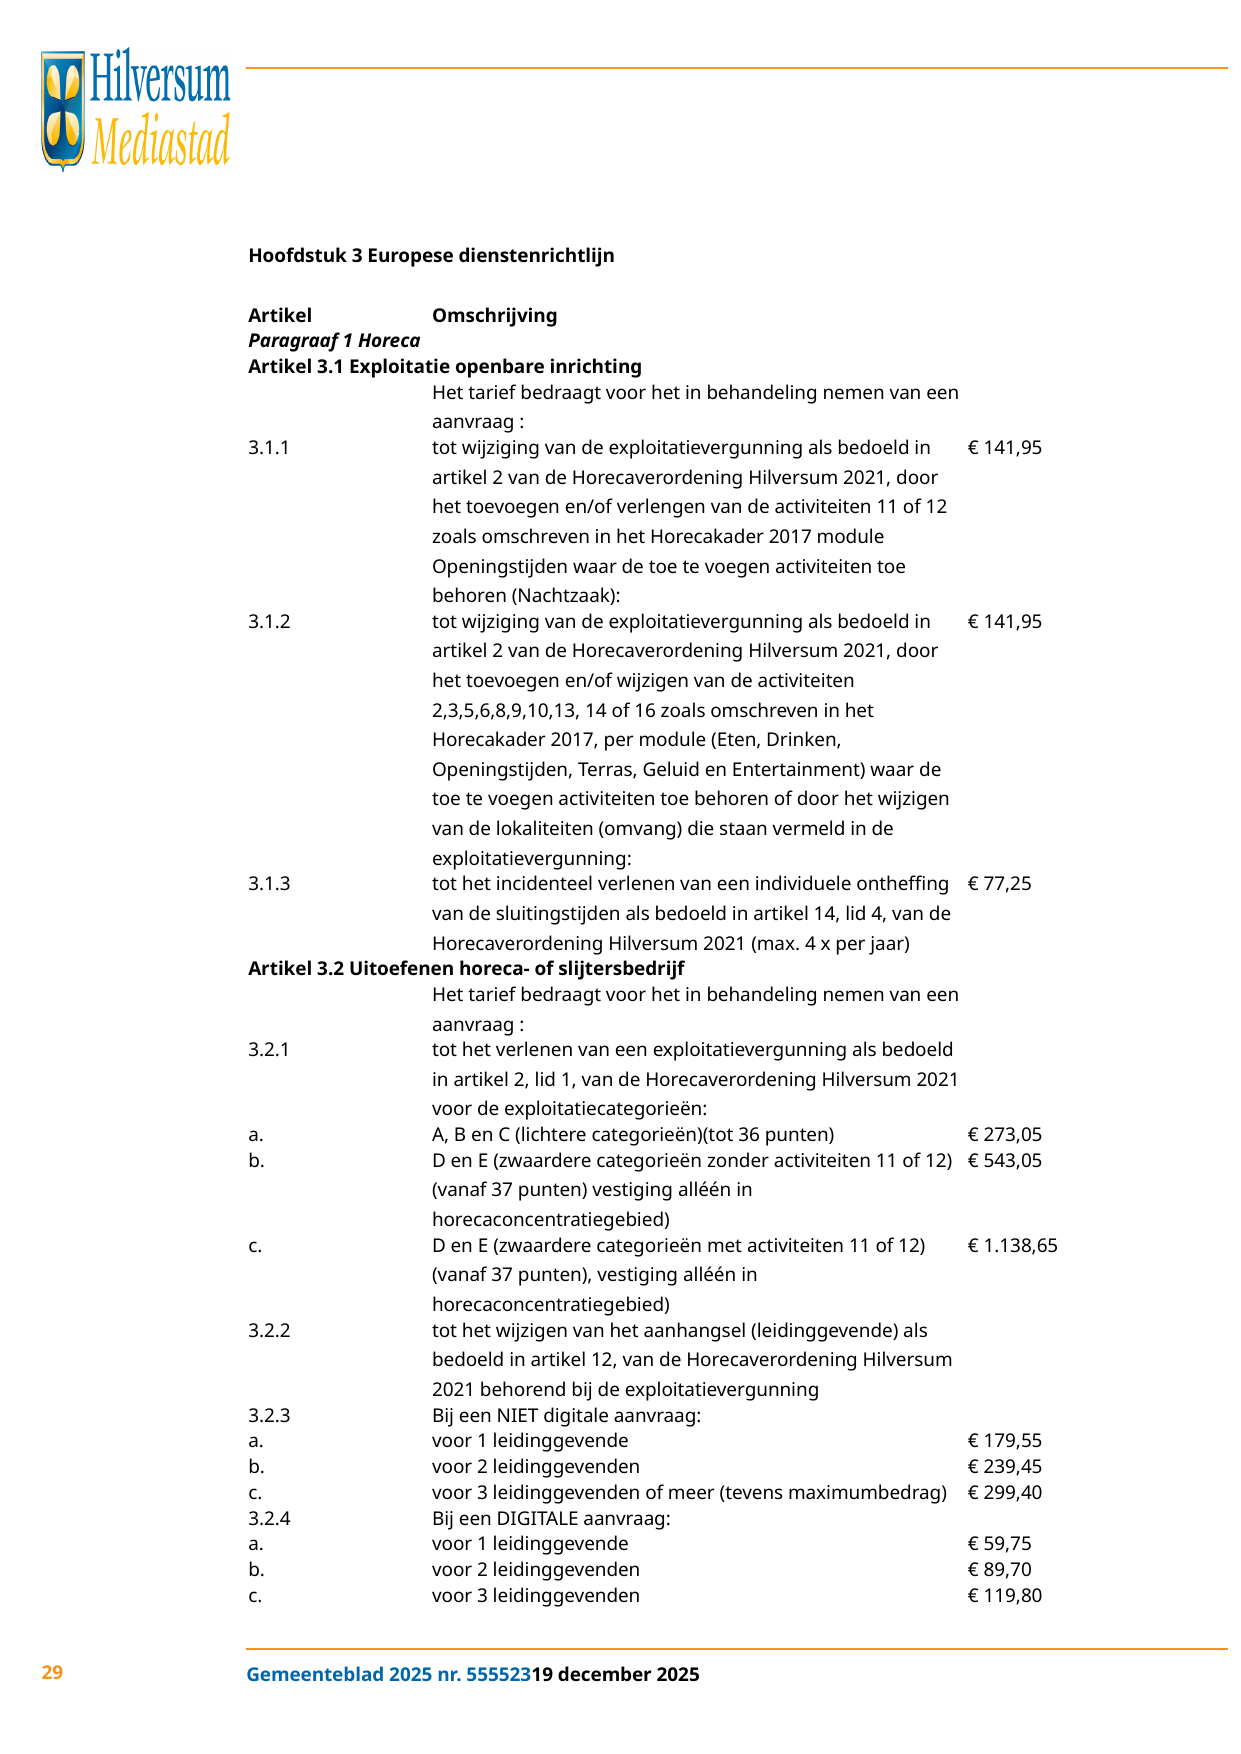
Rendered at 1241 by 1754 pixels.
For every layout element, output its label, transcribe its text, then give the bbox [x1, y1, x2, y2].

table_cell tot het wijzigen van het aanhangsel (leidinggevende) als bedoeld in artikel 12, van de Horecaverordening Hilversum 2021 behorend bij de exploitatievergunning [432, 1317, 968, 1402]
table_cell Artikel 3.1 Exploitatie openbare inrichting [248, 354, 1152, 379]
table_cell € 239,45 [968, 1453, 1152, 1479]
table_cell Het tarief bedraagt voor het in behandeling nemen van een aanvraag : [432, 379, 968, 434]
table_cell tot het verlenen van een exploitatievergunning als bedoeld in artikel 2, lid 1, van de Horecaverordening Hilversum 2021 voor de exploitatiecategorieën: [432, 1036, 968, 1121]
table_cell 3.1.3 [248, 871, 432, 955]
table_cell € 89,70 [968, 1556, 1152, 1582]
table_cell [968, 1317, 1152, 1402]
table_cell tot wijziging van de exploitatievergunning als bedoeld in artikel 2 van de Horecaverordening Hilversum 2021, door het toevoegen en/of wijzigen van de activiteiten 2,3,5,6,8,9,10,13, 14 of 16 zoals omschreven in het Horecakader 2017, per module (Eten, Drinken, Openingstijden, Terras, Geluid en Entertainment) waar de toe te voegen activiteiten toe behoren of door het wijzigen van de lokaliteiten (omvang) die staan vermeld in de exploitatievergunning: [432, 608, 968, 871]
table_cell [248, 981, 432, 1036]
table_cell 3.1.2 [248, 608, 432, 871]
table_cell € 1.138,65 [968, 1232, 1152, 1317]
table_cell voor 2 leidinggevenden [432, 1453, 968, 1479]
table_cell b. [248, 1556, 432, 1582]
table_cell [968, 981, 1152, 1036]
table_cell € 273,05 [968, 1121, 1152, 1147]
picture [41, 47, 231, 172]
table_cell D en E (zwaardere categorieën met activiteiten 11 of 12)(vanaf 37 punten), vestiging alléén in horecaconcentratiegebied) [432, 1232, 968, 1317]
table_cell [968, 379, 1152, 434]
table_cell € 299,40 [968, 1479, 1152, 1505]
table_cell [248, 379, 432, 434]
table_cell voor 1 leidinggevende [432, 1530, 968, 1556]
table_cell a. [248, 1428, 432, 1453]
table_cell Bij een NIET digitale aanvraag: [432, 1402, 968, 1427]
table_cell 3.2.4 [248, 1505, 432, 1530]
table_cell [968, 1505, 1152, 1530]
table_cell € 141,95 [968, 608, 1152, 871]
table_cell D en E (zwaardere categorieën zonder activiteiten 11 of 12)(vanaf 37 punten) vestiging alléén in horecaconcentratiegebied) [432, 1147, 968, 1232]
table_header Artikel [248, 302, 432, 328]
table_cell b. [248, 1147, 432, 1232]
table_cell € 179,55 [968, 1428, 1152, 1453]
table_cell 3.2.2 [248, 1317, 432, 1402]
table_cell tot wijziging van de exploitatievergunning als bedoeld in artikel 2 van de Horecaverordening Hilversum 2021, door het toevoegen en/of verlengen van de activiteiten 11 of 12 zoals omschreven in het Horecakader 2017 module Openingstijden waar de toe te voegen activiteiten toe behoren (Nachtzaak): [432, 435, 968, 608]
table_header Omschrijving [432, 302, 968, 328]
table_cell 3.1.1 [248, 435, 432, 608]
table_header [968, 302, 1152, 328]
table_cell Paragraaf 1 Horeca [248, 328, 1152, 353]
table_cell € 119,80 [968, 1582, 1152, 1608]
table_cell c. [248, 1479, 432, 1505]
table_cell Bij een DIGITALE aanvraag: [432, 1505, 968, 1530]
table_cell € 77,25 [968, 871, 1152, 955]
table_cell voor 1 leidinggevende [432, 1428, 968, 1453]
table_cell € 141,95 [968, 435, 1152, 608]
table_cell € 543,05 [968, 1147, 1152, 1232]
table_cell c. [248, 1582, 432, 1608]
table_cell voor 3 leidinggevenden [432, 1582, 968, 1608]
table_cell Het tarief bedraagt voor het in behandeling nemen van een aanvraag : [432, 981, 968, 1036]
table_cell a. [248, 1121, 432, 1147]
table_cell voor 2 leidinggevenden [432, 1556, 968, 1582]
table_cell tot het incidenteel verlenen van een individuele ontheffing van de sluitingstijden als bedoeld in artikel 14, lid 4, van de Horecaverordening Hilversum 2021 (max. 4 x per jaar) [432, 871, 968, 955]
table_cell a. [248, 1530, 432, 1556]
table_cell c. [248, 1232, 432, 1317]
table_cell € 59,75 [968, 1530, 1152, 1556]
table_cell [968, 1036, 1152, 1121]
table_cell Artikel 3.2 Uitoefenen horeca- of slijtersbedrijf [248, 955, 1152, 981]
table_cell A, B en C (lichtere categorieën)(tot 36 punten) [432, 1121, 968, 1147]
text Hoofdstuk 3 Europese dienstenrichtlijn [248, 243, 1152, 268]
table_cell b. [248, 1453, 432, 1479]
table_cell 3.2.1 [248, 1036, 432, 1121]
table_cell [968, 1402, 1152, 1427]
table_cell voor 3 leidinggevenden of meer (tevens maximumbedrag) [432, 1479, 968, 1505]
table_cell 3.2.3 [248, 1402, 432, 1427]
